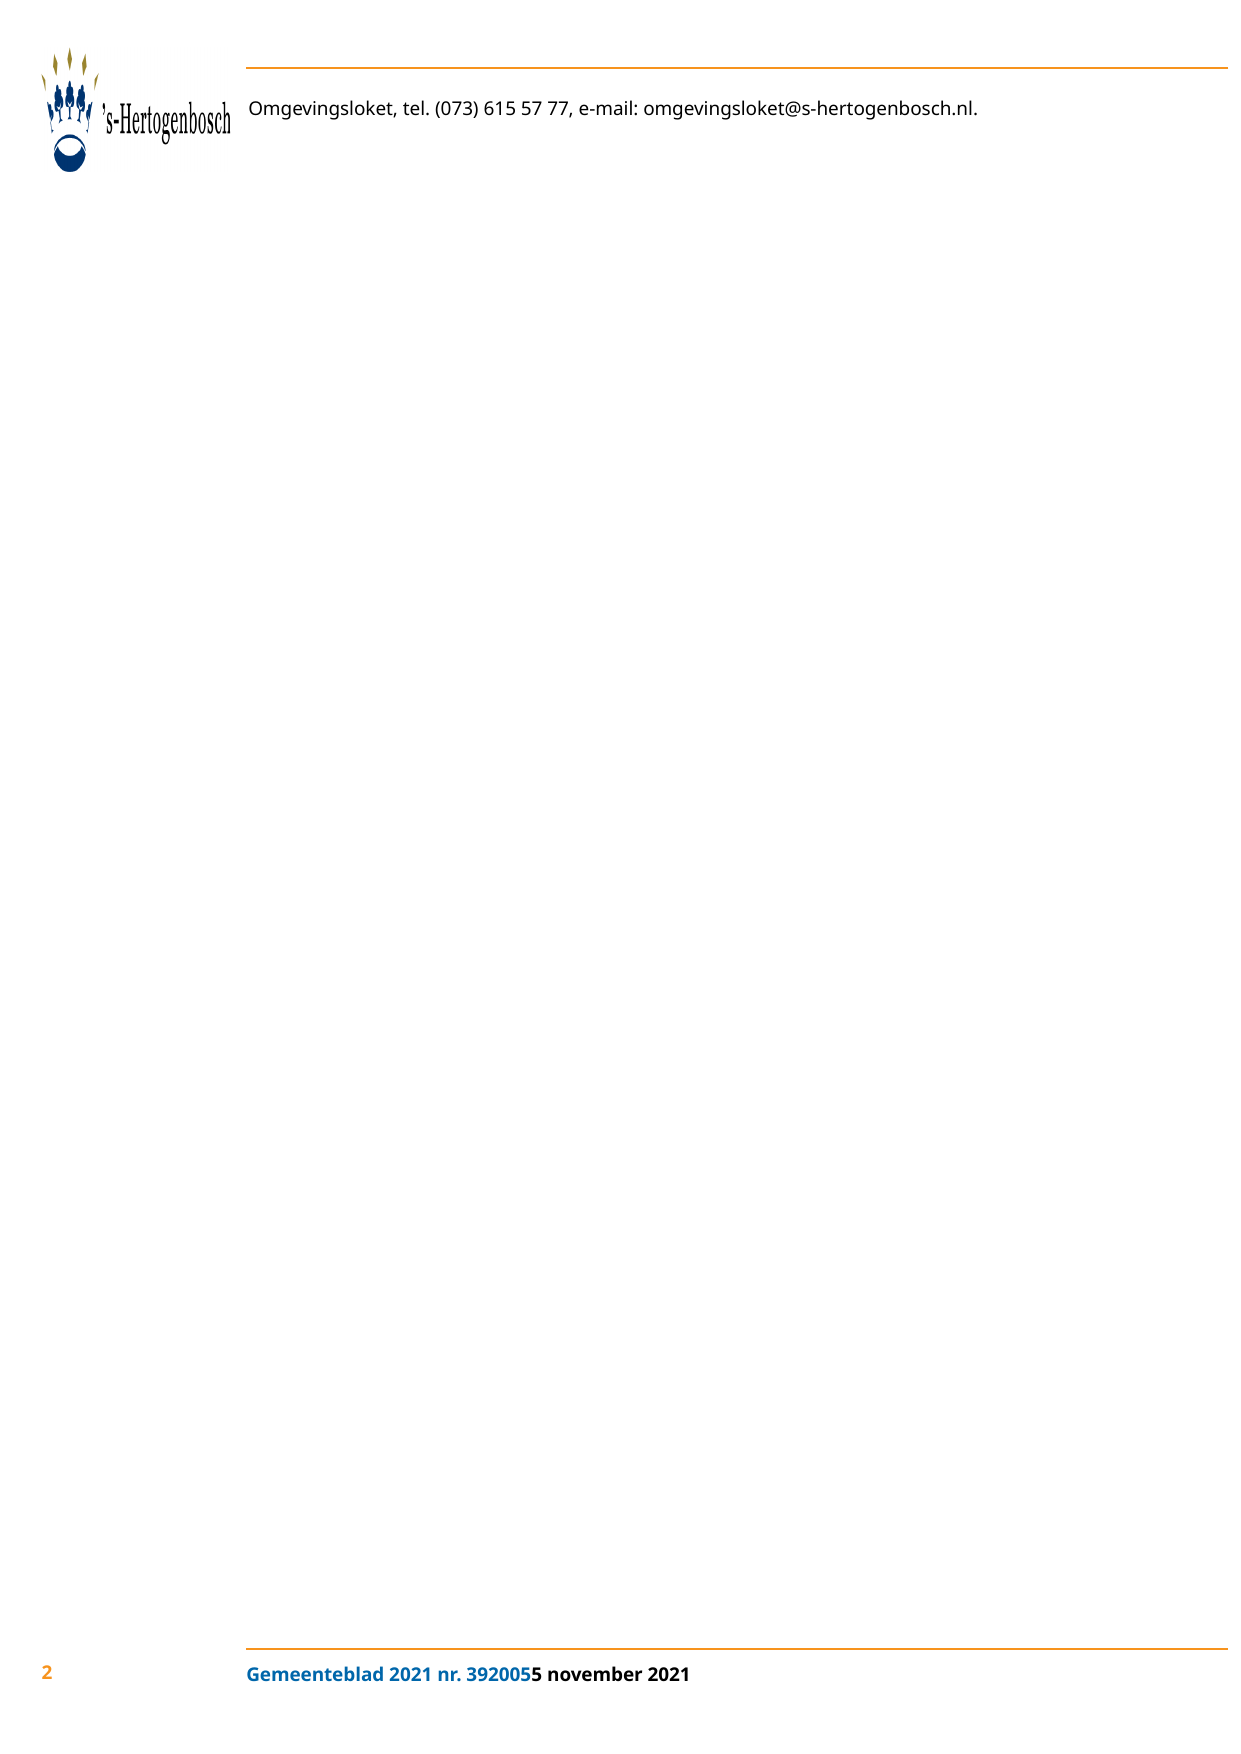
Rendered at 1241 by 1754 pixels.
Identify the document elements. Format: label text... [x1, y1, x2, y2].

picture [41, 47, 231, 172]
text Omgevingsloket, tel. (073) 615 57 77, e-mail: omgevingsloket@s-hertogenbosch.nl. [248, 95, 1152, 121]
